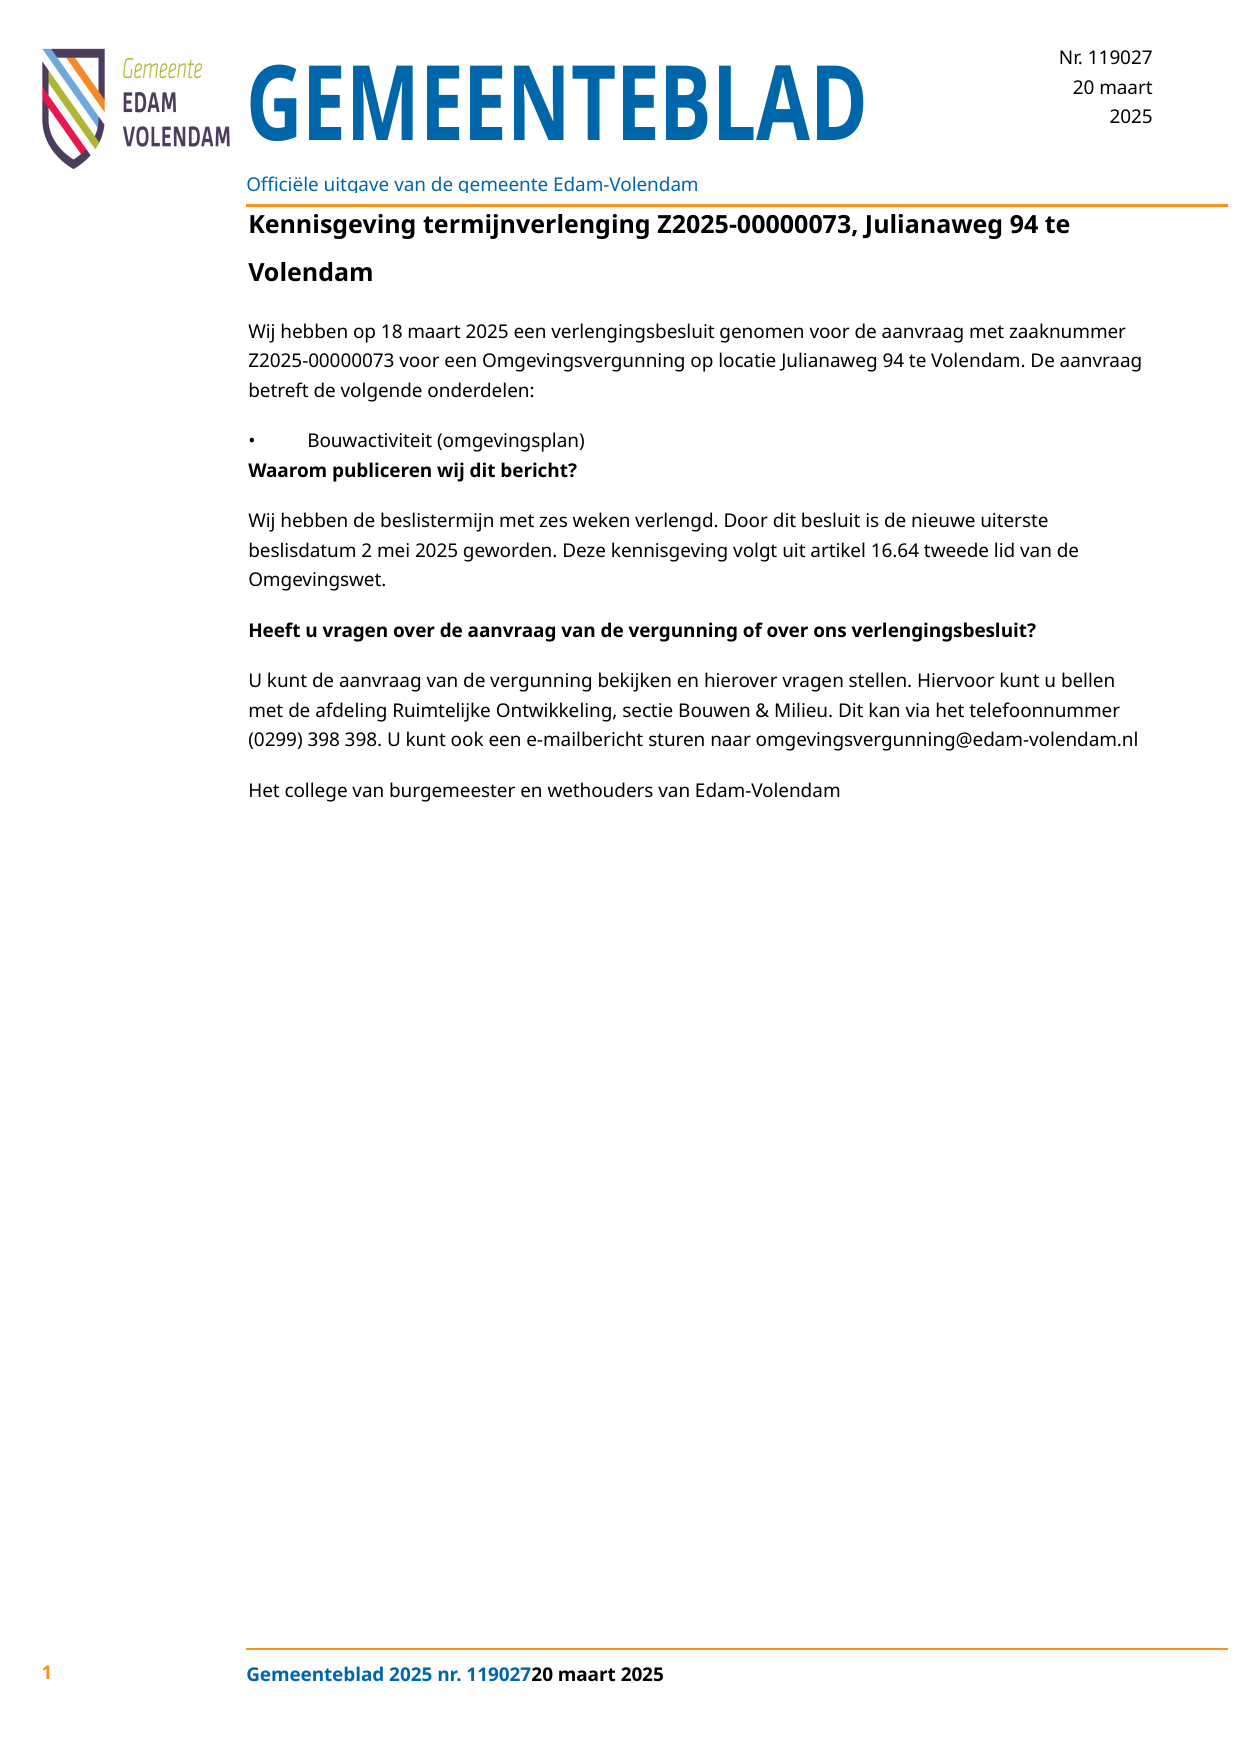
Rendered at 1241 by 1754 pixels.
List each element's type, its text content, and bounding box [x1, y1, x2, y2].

text Het college van burgemeester en wethouders van Edam-Volendam [248, 777, 1152, 803]
text Waarom publiceren wij dit bericht? [248, 457, 1152, 483]
text Wij hebben de beslistermijn met zes weken verlengd. Door dit besluit is de nieuwe uiterste beslisdatum 2 mei 2025 geworden. Deze kennisgeving volgt uit artikel 16.64 tweede lid van de Omgevingswet. [248, 507, 1152, 592]
picture [41, 47, 231, 172]
text U kunt de aanvraag van de vergunning bekijken en hierover vragen stellen. Hiervoor kunt u bellen met de afdeling Ruimtelijke Ontwikkeling, sectie Bouwen & Milieu. Dit kan via het telefoonnummer (0299) 398 398. U kunt ook een e-mailbericht sturen naar omgevingsvergunning@edam-volendam.nl [248, 667, 1152, 752]
text Heeft u vragen over de aanvraag van de vergunning of over ons verlengingsbesluit? [248, 617, 1152, 643]
list Bouwactiviteit (omgevingsplan) [248, 427, 1152, 453]
text Kennisgeving termijnverlenging Z2025-00000073, Julianaweg 94 te Volendam [248, 207, 1152, 288]
text Wij hebben op 18 maart 2025 een verlengingsbesluit genomen voor de aanvraag met zaaknummer Z2025-00000073 voor een Omgevingsvergunning op locatie Julianaweg 94 te Volendam. De aanvraag betreft de volgende onderdelen: [248, 318, 1152, 403]
